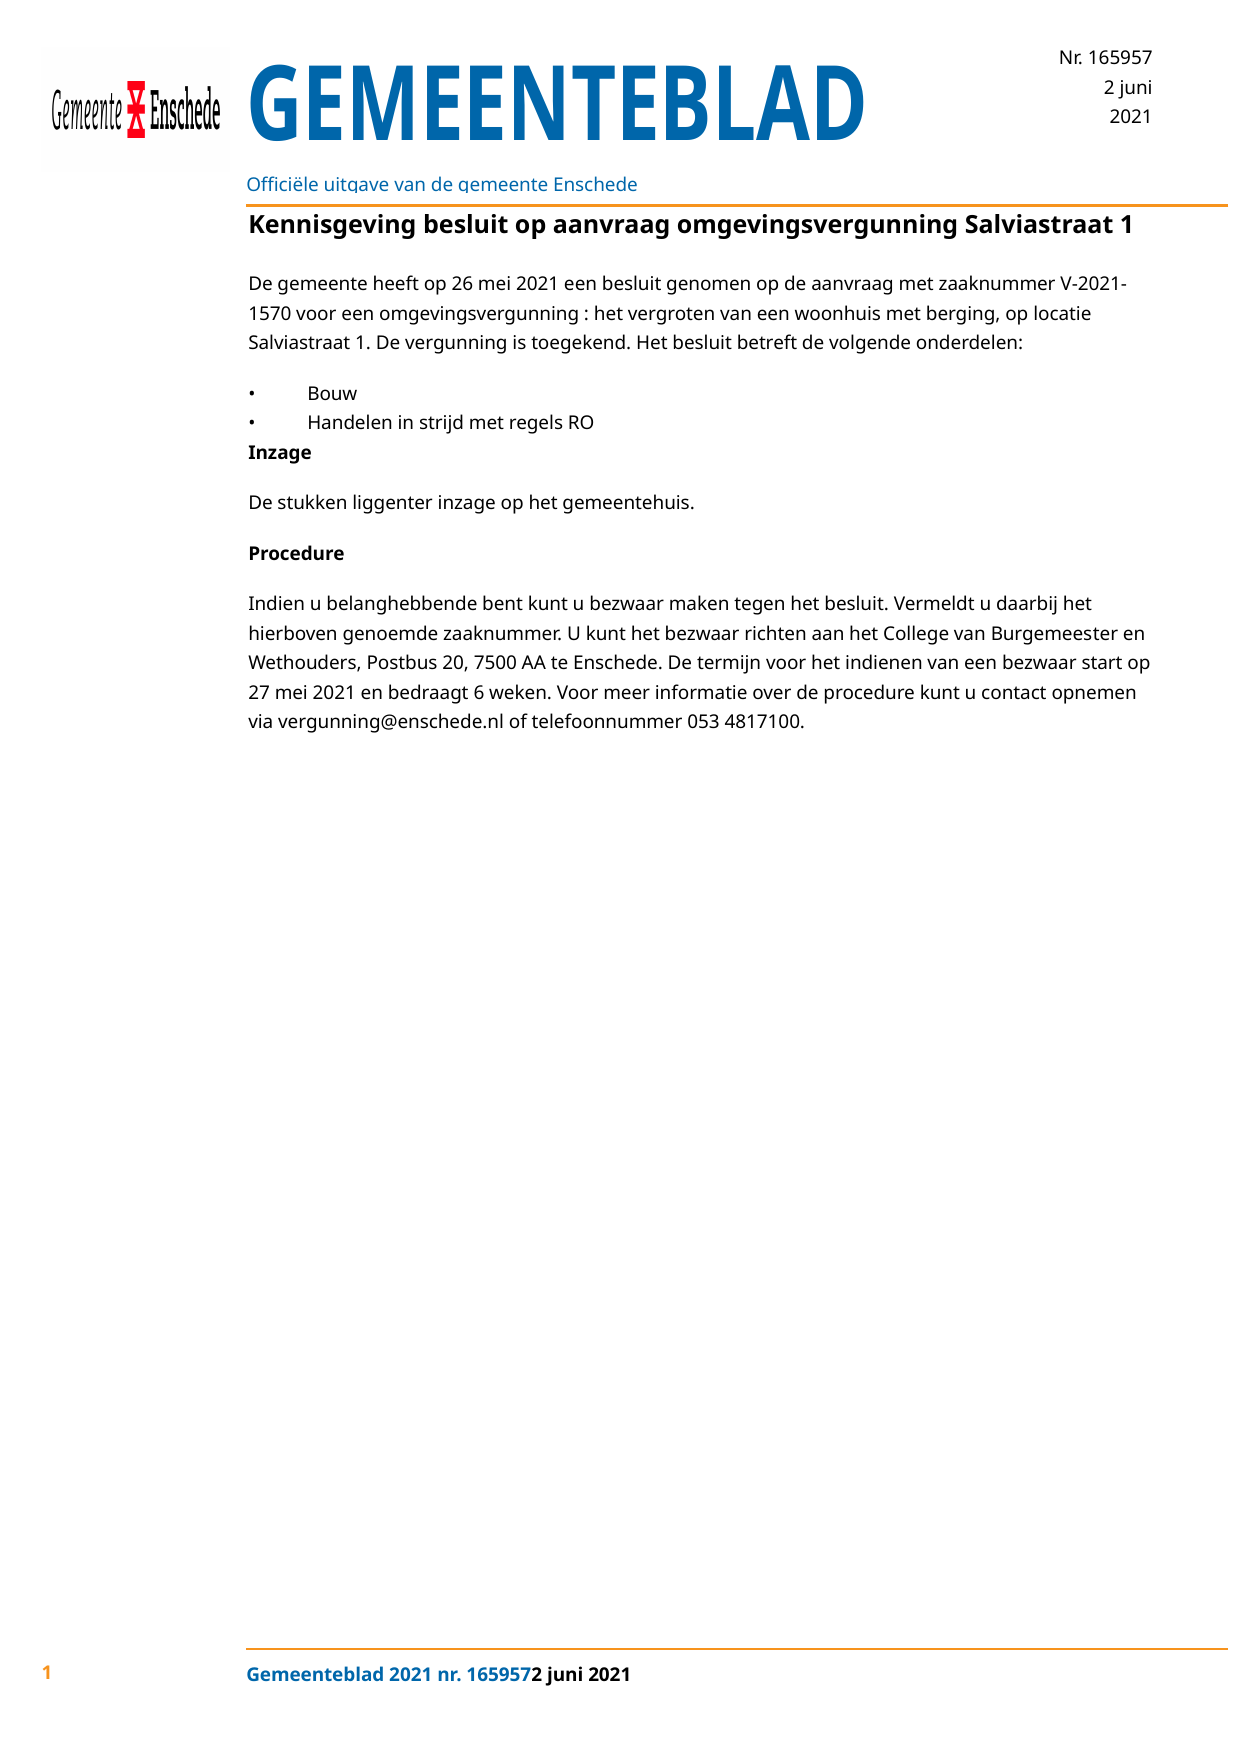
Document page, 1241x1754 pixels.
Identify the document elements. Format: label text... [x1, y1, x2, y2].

list Handelen in strijd met regels RO [248, 409, 1152, 435]
text Inzage [248, 439, 1152, 465]
text Kennisgeving besluit op aanvraag omgevingsvergunning Salviastraat 1 [248, 207, 1152, 241]
text Procedure [248, 540, 1152, 566]
text De gemeente heeft op 26 mei 2021 een besluit genomen op de aanvraag met zaaknummer V-2021-1570 voor een omgevingsvergunning : het vergroten van een woonhuis met berging, op locatie Salviastraat 1. De vergunning is toegekend. Het besluit betreft de volgende onderdelen: [248, 270, 1152, 355]
text Indien u belanghebbende bent kunt u bezwaar maken tegen het besluit. Vermeldt u daarbij het hierboven genoemde zaaknummer. U kunt het bezwaar richten aan het College van Burgemees­ter en Wethouders, Postbus 20, 7500 AA te Enschede. De termijn voor het indienen van een bezwaar start op 27 mei 2021 en bedraagt 6 weken. Voor meer informatie over de procedure kunt u contact opnemen via vergunning@enschede.nl of telefoonnummer 053 4817100. [248, 590, 1152, 734]
text De stukken liggenter inzage op het gemeentehuis. [248, 489, 1152, 515]
list Bouw [248, 380, 1152, 406]
picture [41, 47, 231, 172]
